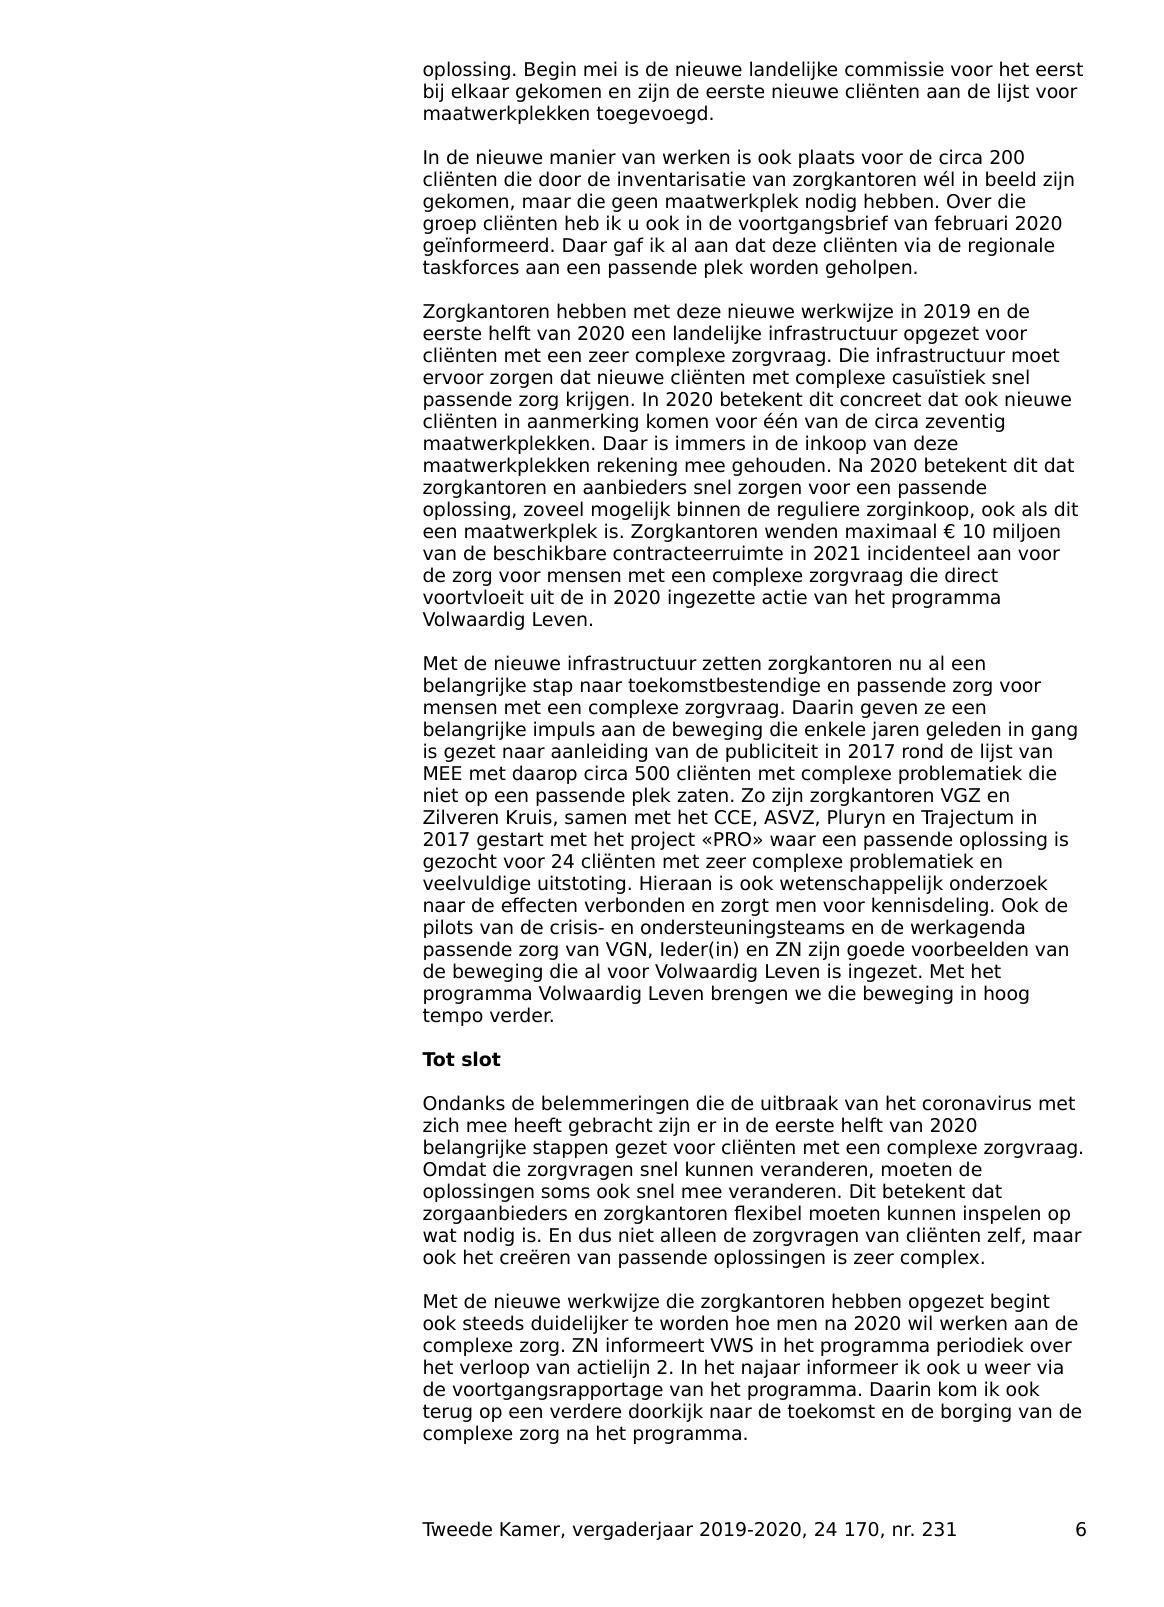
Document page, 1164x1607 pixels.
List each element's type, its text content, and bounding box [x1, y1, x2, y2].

text In de nieuwe manier van werken is ook plaats voor de circa 200 cliënten die door de inventarisatie van zorgkantoren wél in beeld zijn gekomen, maar die geen maatwerkplek nodig hebben. Over die groep cliënten heb ik u ook in de voortgangsbrief van februari 2020 geïnformeerd. Daar gaf ik al aan dat deze cliënten via de regionale taskforces aan een passende plek worden geholpen. [422, 147, 1087, 279]
text Zorgkantoren hebben met deze nieuwe werkwijze in 2019 en de eerste helft van 2020 een landelijke infrastructuur opgezet voor cliënten met een zeer complexe zorgvraag. Die infrastructuur moet ervoor zorgen dat nieuwe cliënten met complexe casuïstiek snel passende zorg krijgen. In 2020 betekent dit concreet dat ook nieuwe cliënten in aanmerking komen voor één van de circa zeventig maatwerkplekken. Daar is immers in de inkoop van deze maatwerkplekken rekening mee gehouden. Na 2020 betekent dit dat zorgkantoren en aanbieders snel zorgen voor een passende oplossing, zoveel mogelijk binnen de reguliere zorginkoop, ook als dit een maatwerkplek is. Zorgkantoren wenden maximaal € 10 miljoen van de beschikbare contracteerruimte in 2021 incidenteel aan voor de zorg voor mensen met een complexe zorgvraag die direct voortvloeit uit de in 2020 ingezette actie van het programma Volwaardig Leven. [422, 301, 1087, 631]
text Ondanks de belemmeringen die de uitbraak van het coronavirus met zich mee heeft gebracht zijn er in de eerste helft van 2020 belangrijke stappen gezet voor cliënten met een complexe zorgvraag. Omdat die zorgvragen snel kunnen veranderen, moeten de oplossingen soms ook snel mee veranderen. Dit betekent dat zorgaanbieders en zorgkantoren flexibel moeten kunnen inspelen op wat nodig is. En dus niet alleen de zorgvragen van cliënten zelf, maar ook het creëren van passende oplossingen is zeer complex. [422, 1093, 1087, 1269]
subtitle Tot slot [422, 1049, 1087, 1071]
text Met de nieuwe werkwijze die zorgkantoren hebben opgezet begint ook steeds duidelijker te worden hoe men na 2020 wil werken aan de complexe zorg. ZN informeert VWS in het programma periodiek over het verloop van actielijn 2. In het najaar informeer ik ook u weer via de voortgangsrapportage van het programma. Daarin kom ik ook terug op een verdere doorkijk naar de toekomst en de borging van de complexe zorg na het programma. [422, 1291, 1087, 1445]
text oplossing. Begin mei is de nieuwe landelijke commissie voor het eerst bij elkaar gekomen en zijn de eerste nieuwe cliënten aan de lijst voor maatwerkplekken toegevoegd. [422, 59, 1087, 125]
text Met de nieuwe infrastructuur zetten zorgkantoren nu al een belangrijke stap naar toekomstbestendige en passende zorg voor mensen met een complexe zorgvraag. Daarin geven ze een belangrijke impuls aan de beweging die enkele jaren geleden in gang is gezet naar aanleiding van de publiciteit in 2017 rond de lijst van MEE met daarop circa 500 cliënten met complexe problematiek die niet op een passende plek zaten. Zo zijn zorgkantoren VGZ en Zilveren Kruis, samen met het CCE, ASVZ, Pluryn en Trajectum in 2017 gestart met het project «PRO» waar een passende oplossing is gezocht voor 24 cliënten met zeer complexe problematiek en veelvuldige uitstoting. Hieraan is ook wetenschappelijk onderzoek naar de effecten verbonden en zorgt men voor kennisdeling. Ook de pilots van de crisis- en ondersteuningsteams en de werkagenda passende zorg van VGN, Ieder(in) en ZN zijn goede voorbeelden van de beweging die al voor Volwaardig Leven is ingezet. Met het programma Volwaardig Leven brengen we die beweging in hoog tempo verder. [422, 653, 1087, 1027]
